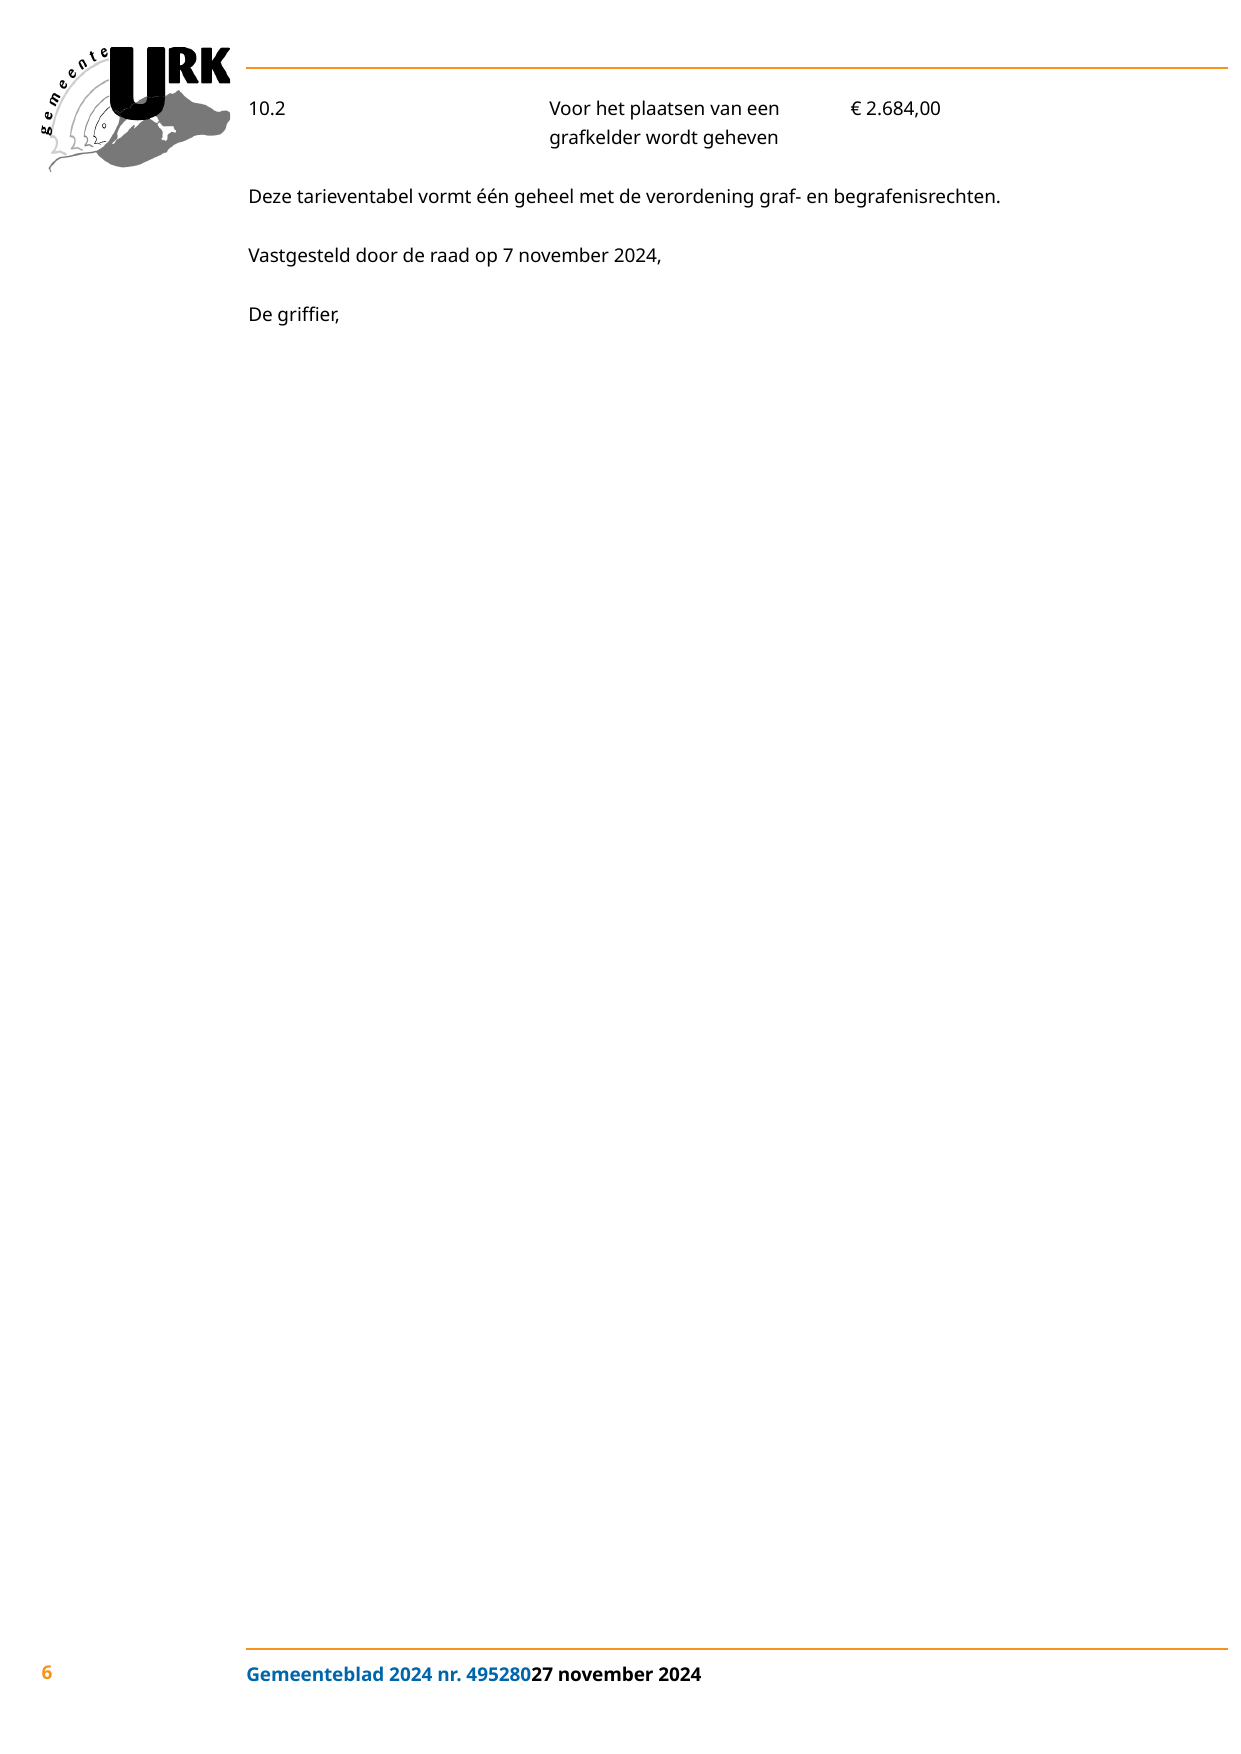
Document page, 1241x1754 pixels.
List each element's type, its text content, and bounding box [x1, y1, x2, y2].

text Vastgesteld door de raad op 7 november 2024, [248, 242, 1152, 268]
table_cell € 2.684,00 [850, 95, 1152, 150]
text De griffier, [248, 301, 1152, 327]
picture [41, 47, 231, 172]
table_cell Voor het plaatsen van een grafkelder wordt geheven [549, 95, 850, 150]
table_cell 10.2 [248, 95, 549, 150]
text Deze tarieventabel vormt één geheel met de verordening graf- en begrafenisrechten. [248, 183, 1152, 209]
